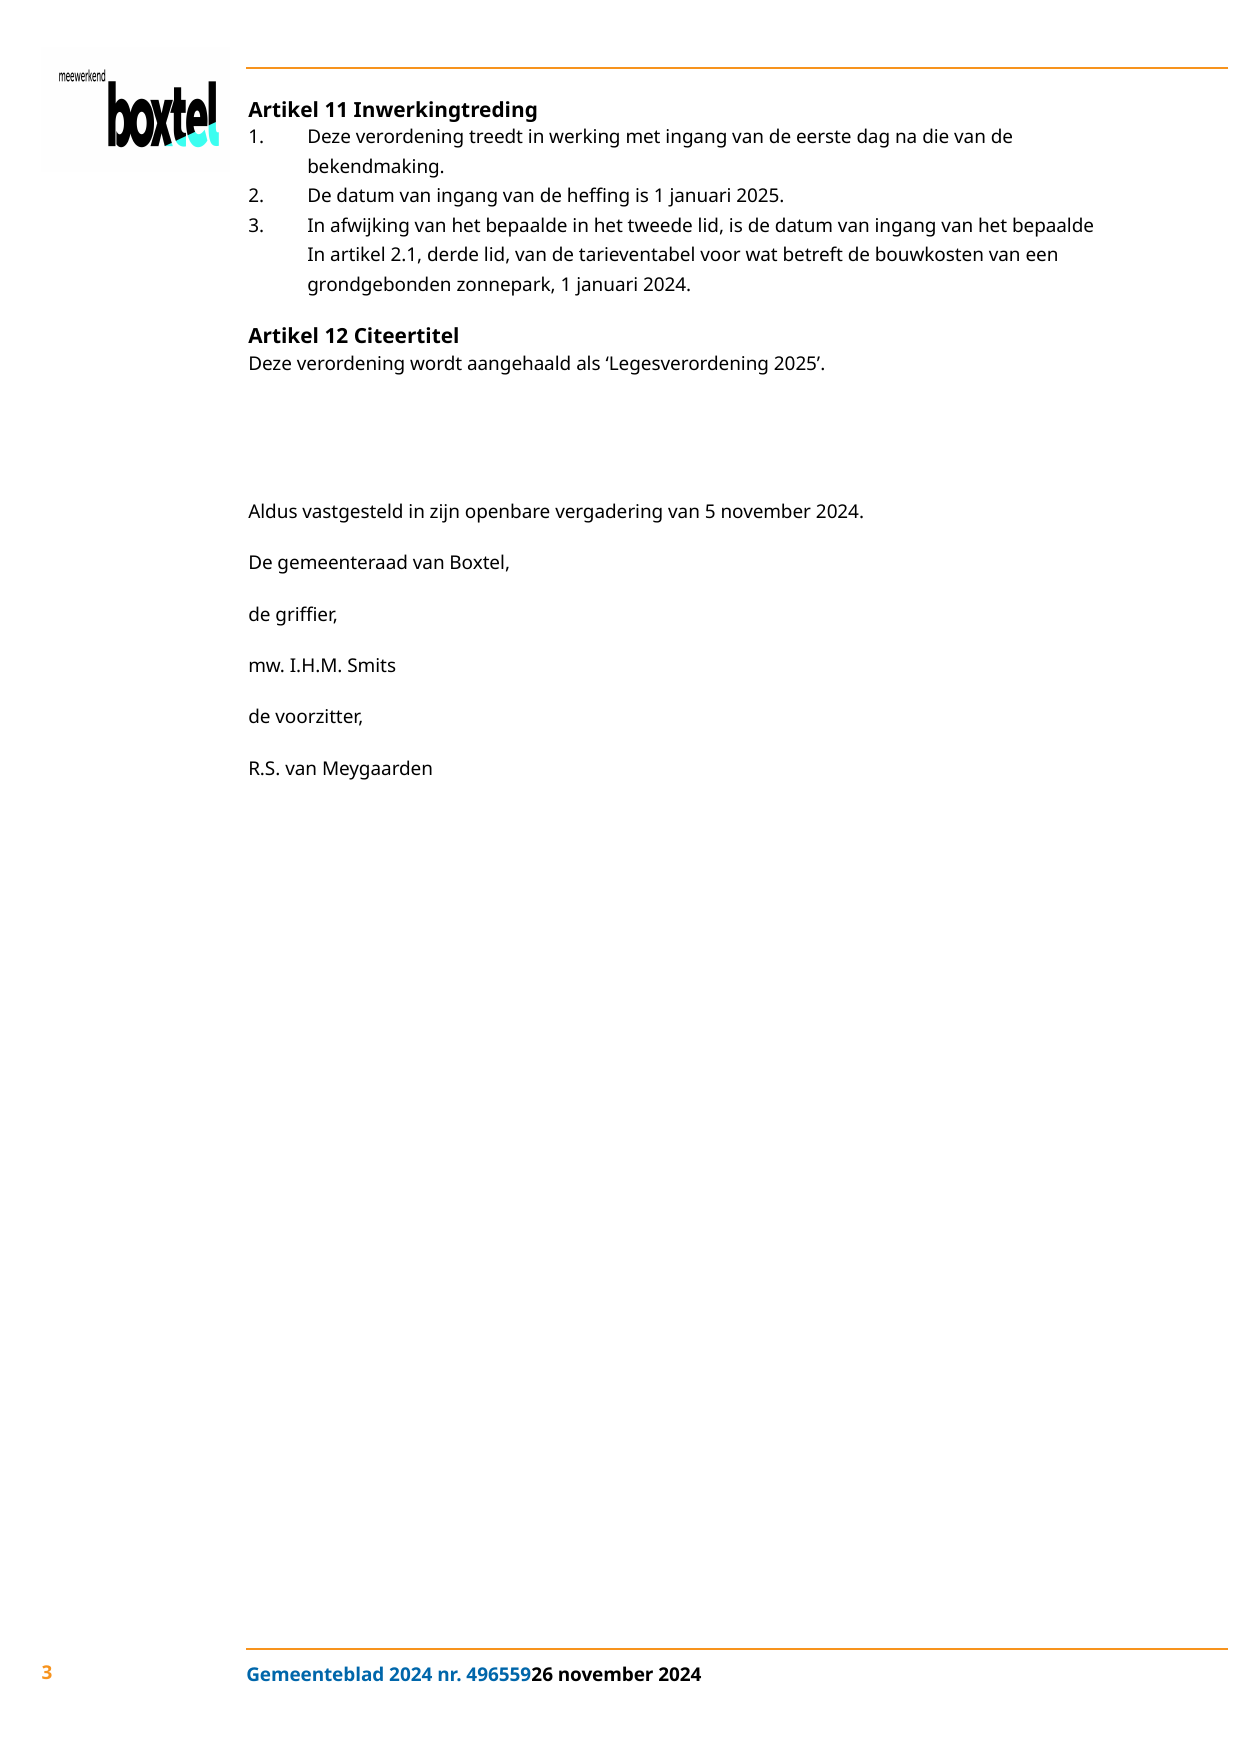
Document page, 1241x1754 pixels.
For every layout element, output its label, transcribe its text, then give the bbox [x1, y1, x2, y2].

text Artikel 12 Citeertitel [248, 322, 1152, 350]
text Artikel 11 Inwerkingtreding [248, 95, 1152, 123]
text De gemeenteraad van Boxtel, [248, 549, 1152, 575]
text de griffier, [248, 601, 1152, 627]
picture [41, 47, 231, 172]
text mw. I.H.M. Smits [248, 652, 1152, 678]
text de voorzitter, [248, 704, 1152, 729]
text Aldus vastgesteld in zijn openbare vergadering van 5 november 2024. [248, 498, 1152, 524]
list In afwijking van het bepaalde in het tweede lid, is de datum van ingang van het bepaalde [248, 212, 1152, 238]
list De datum van ingang van de heffing is 1 januari 2025. [248, 182, 1152, 208]
text Deze verordening wordt aangehaald als ‘Legesverordening 2025’. [248, 350, 1152, 376]
list Deze verordening treedt in werking met ingang van de eerste dag na die van de bekendmaking. [248, 123, 1152, 178]
text R.S. van Meygaarden [248, 755, 1152, 781]
list In artikel 2.1, derde lid, van de tarieventabel voor wat betreft de bouwkosten van een grondgebonden zonnepark, 1 januari 2024. [248, 242, 1152, 297]
